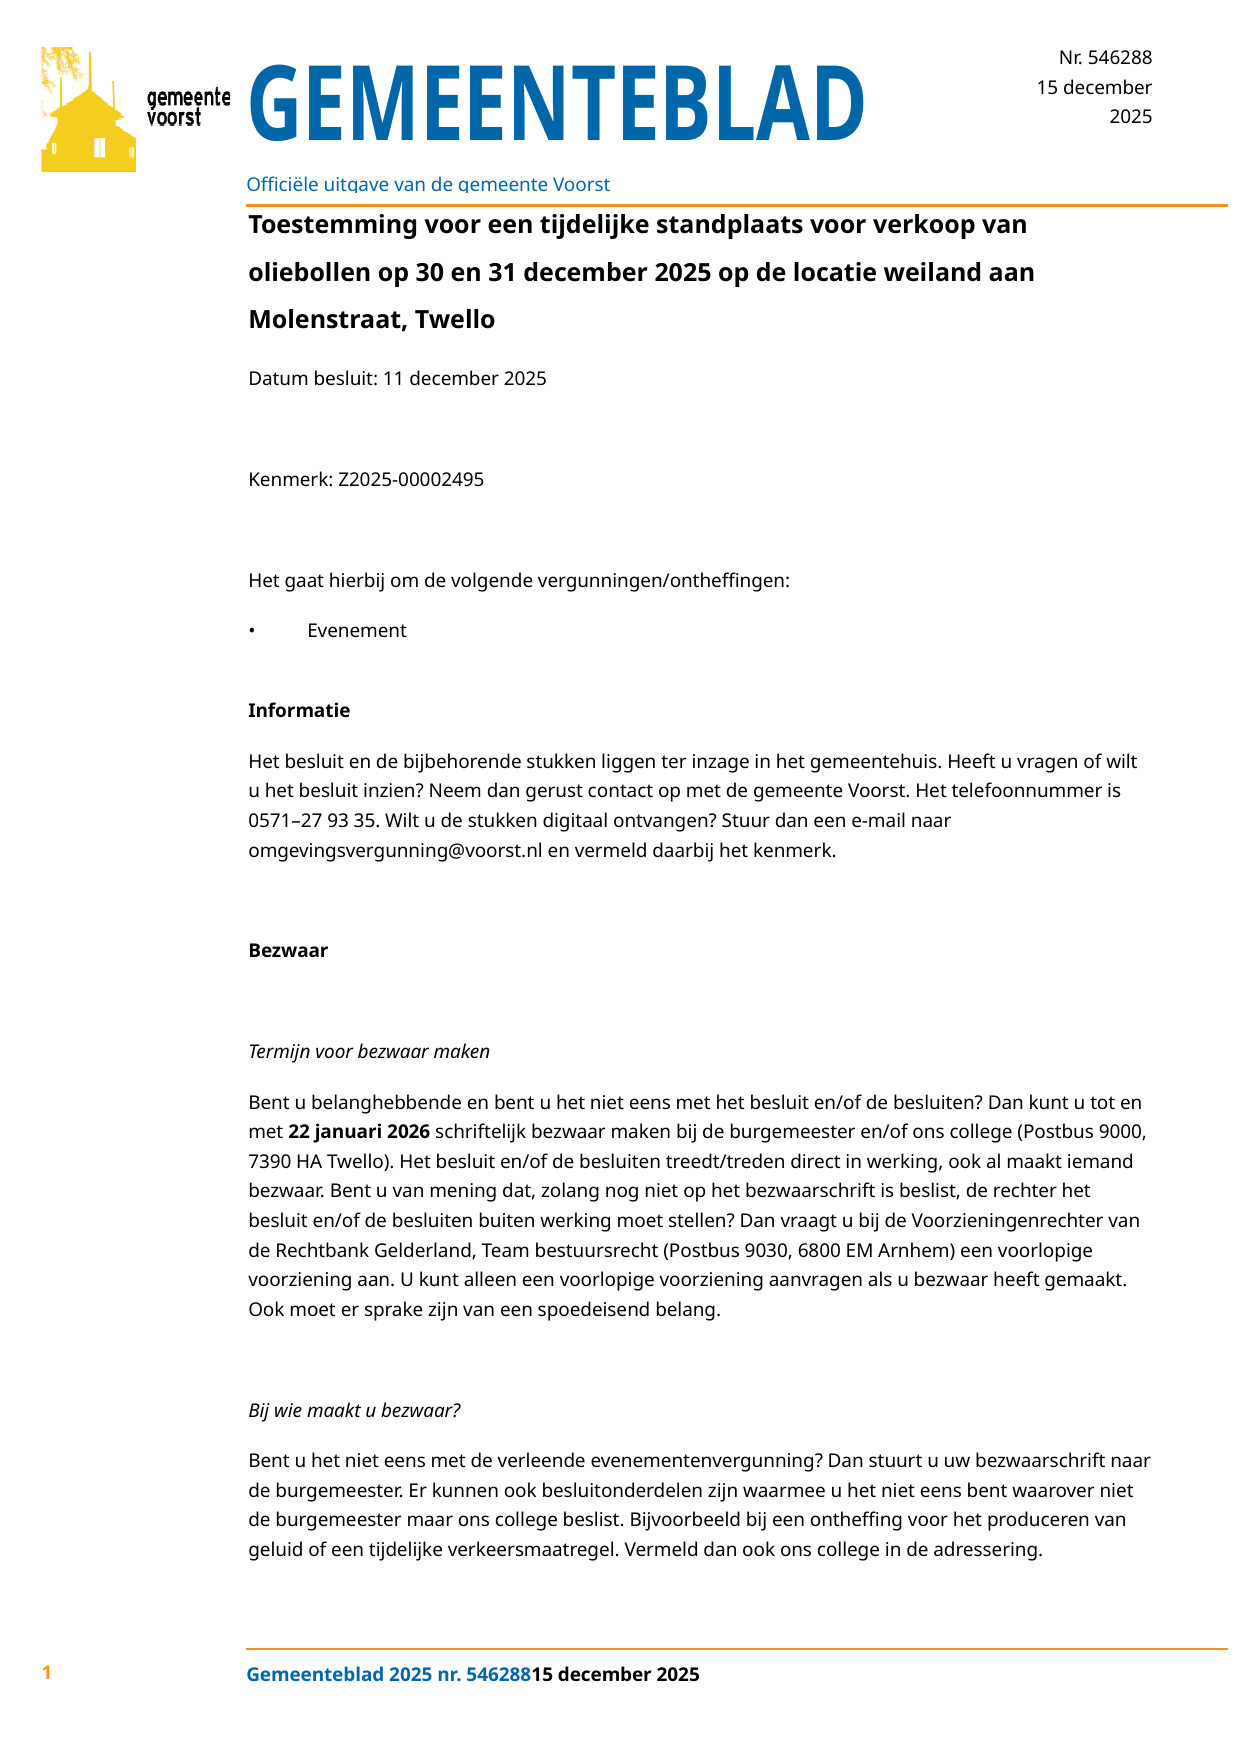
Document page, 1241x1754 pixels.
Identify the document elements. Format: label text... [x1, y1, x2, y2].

text Bent u het niet eens met de verleende evenementenvergunning? Dan stuurt u uw bezwaarschrift naar de burgemeester. Er kunnen ook besluitonderdelen zijn waarmee u het niet eens bent waarover niet de burgemeester maar ons college beslist. Bijvoorbeeld bij een ontheffing voor het produceren van geluid of een tijdelijke verkeersmaatregel. Vermeld dan ook ons college in de adressering. [248, 1447, 1152, 1562]
picture [41, 47, 231, 172]
text Informatie [248, 698, 1152, 723]
text Datum besluit: 11 december 2025 [248, 366, 1152, 391]
text Bent u belanghebbende en bent u het niet eens met het besluit en/of de besluiten? Dan kunt u tot en met 22 januari 2026 schriftelijk bezwaar maken bij de burgemeester en/of ons college (Postbus 9000, 7390 HA Twello). Het besluit en/of de besluiten treedt/treden direct in werking, ook al maakt iemand bezwaar. Bent u van mening dat, zolang nog niet op het bezwaarschrift is beslist, de rechter het besluit en/of de besluiten buiten werking moet stellen? Dan vraagt u bij de Voorzieningenrechter van de Rechtbank Gelderland, Team bestuursrecht (Postbus 9030, 6800 EM Arnhem) een voorlopige voorziening aan. U kunt alleen een voorlopige voorziening aanvragen als u bezwaar heeft gemaakt. Ook moet er sprake zijn van een spoedeisend belang. [248, 1089, 1152, 1322]
text Termijn voor bezwaar maken [248, 1038, 1152, 1064]
text Het gaat hierbij om de volgende vergunningen/ontheffingen: [248, 567, 1152, 593]
text Bezwaar [248, 938, 1152, 963]
text Toestemming voor een tijdelijke standplaats voor verkoop van oliebollen op 30 en 31 december 2025 op de locatie weiland aan Molenstraat, Twello [248, 207, 1152, 336]
text Kenmerk: Z2025-00002495 [248, 466, 1152, 492]
text Bij wie maakt u bezwaar? [248, 1397, 1152, 1422]
text Het besluit en de bijbehorende stukken liggen ter inzage in het gemeentehuis. Heeft u vragen of wilt u het besluit inzien? Neem dan gerust contact op met de gemeente Voorst. Het telefoonnummer is 0571–27 93 35. Wilt u de stukken digitaal ontvangen? Stuur dan een e-mail naar omgevingsvergunning@voorst.nl en vermeld daarbij het kenmerk. [248, 748, 1152, 862]
list Evenement [248, 618, 1152, 643]
